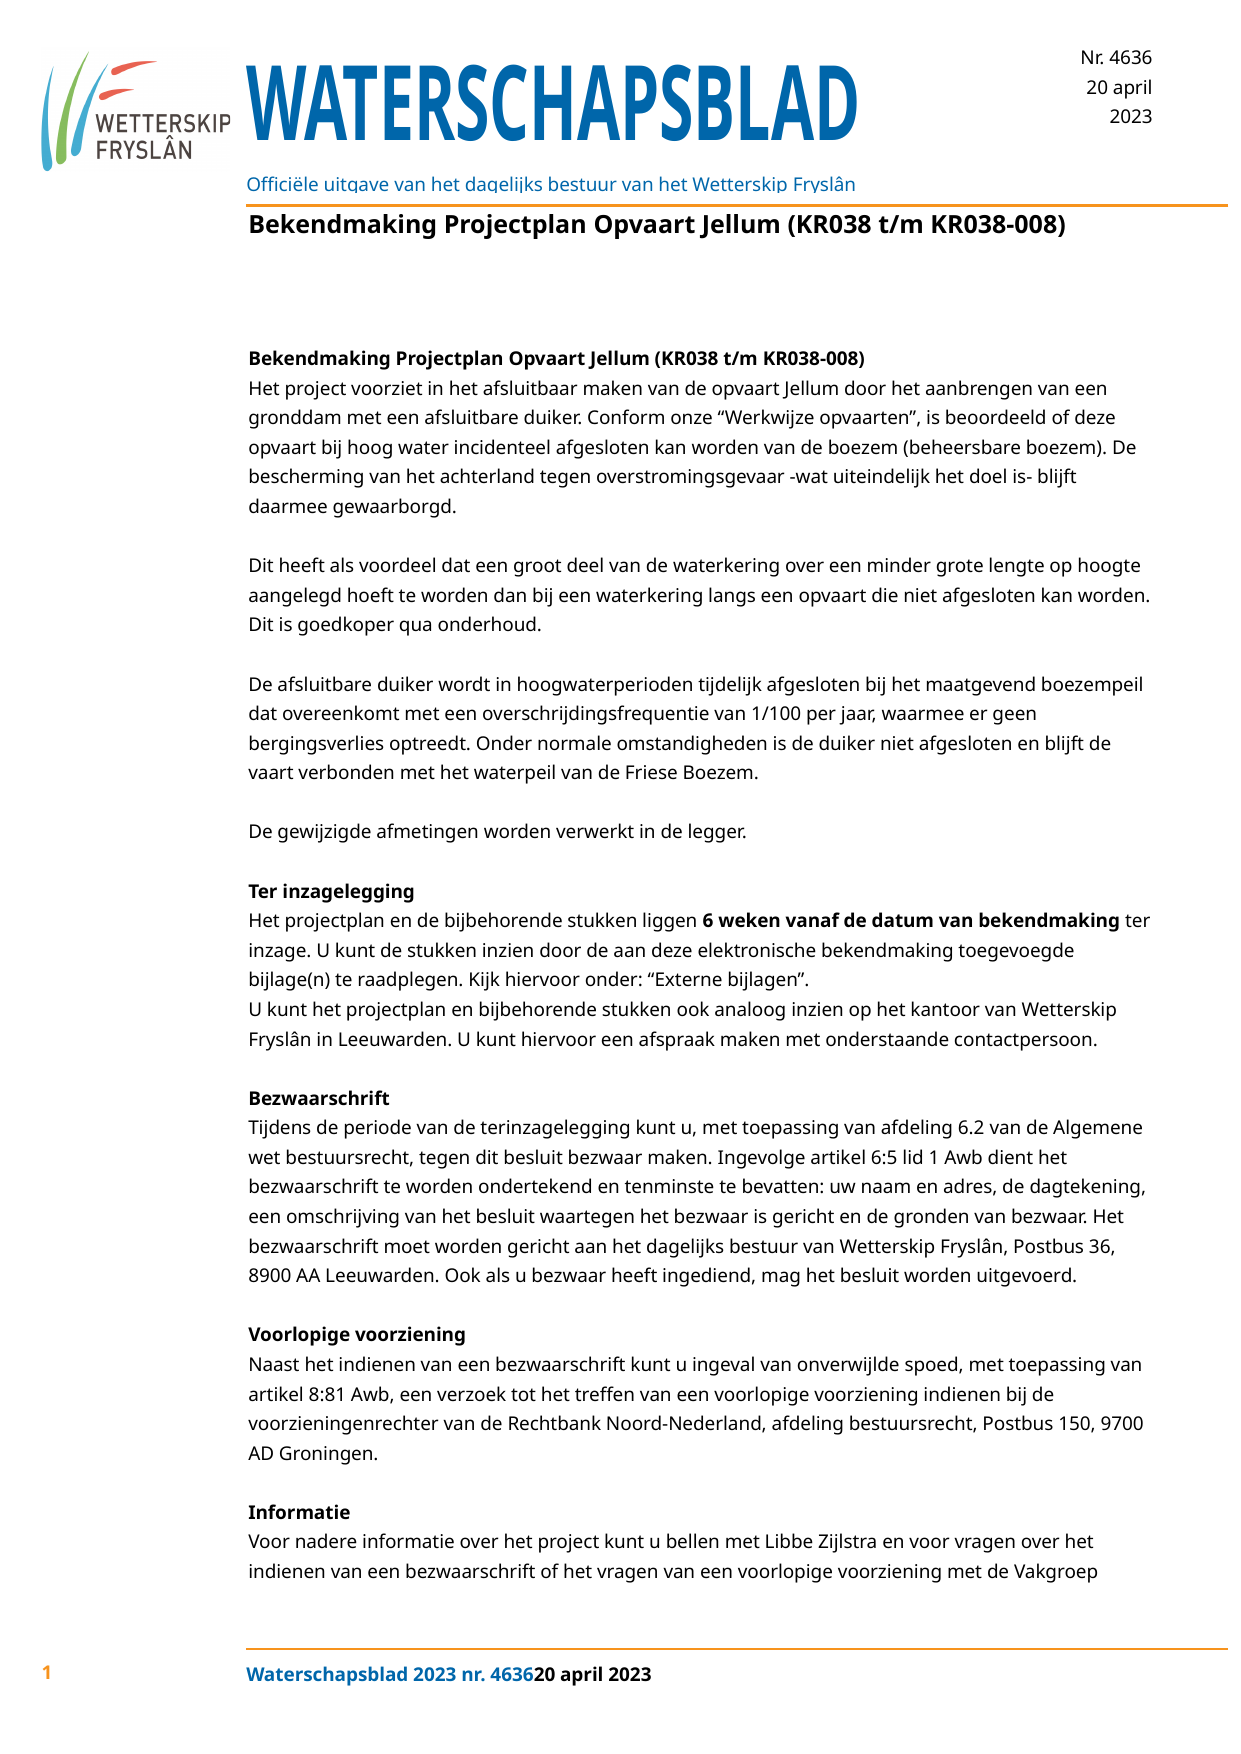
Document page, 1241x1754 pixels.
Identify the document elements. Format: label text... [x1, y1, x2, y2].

text Informatie [248, 1499, 1152, 1525]
text Bezwaarschrift [248, 1085, 1152, 1111]
text Het projectplan en de bijbehorende stukken liggen 6 weken vanaf de datum van bekendmaking ter inzage. U kunt de stukken inzien door de aan deze elektronische bekendmaking toegevoegde bijlage(n) te raadplegen. Kijk hiervoor onder: “Externe bijlagen”. [248, 907, 1152, 992]
text Ter inzagelegging [248, 878, 1152, 903]
text Naast het indienen van een bezwaarschrift kunt u ingeval van onverwijlde spoed, met toepassing van artikel 8:81 Awb, een verzoek tot het treffen van een voorlopige voorziening indienen bij de voorzieningenrechter van de Rechtbank Noord-Nederland, afdeling bestuursrecht, Postbus 150, 9700 AD Groningen. [248, 1351, 1152, 1466]
text U kunt het projectplan en bijbehorende stukken ook analoog inzien op het kantoor van Wetterskip Fryslân in Leeuwarden. U kunt hiervoor een afspraak maken met onderstaande contactpersoon. [248, 996, 1152, 1051]
text Dit heeft als voordeel dat een groot deel van de waterkering over een minder grote lengte op hoogte aangelegd hoeft te worden dan bij een waterkering langs een opvaart die niet afgesloten kan worden. Dit is goedkoper qua onderhoud. [248, 552, 1152, 637]
text Voor nadere informatie over het project kunt u bellen met Libbe Zijlstra en voor vragen over het indienen van een bezwaarschrift of het vragen van een voorlopige voorziening met de Vakgroep [248, 1529, 1152, 1584]
text Tijdens de periode van de terinzagelegging kunt u, met toepassing van afdeling 6.2 van de Algemene wet bestuursrecht, tegen dit besluit bezwaar maken. Ingevolge artikel 6:5 lid 1 Awb dient het bezwaarschrift te worden ondertekend en tenminste te bevatten: uw naam en adres, de dagtekening, een omschrijving van het besluit waartegen het bezwaar is gericht en de gronden van bezwaar. Het bezwaarschrift moet worden gericht aan het dagelijks bestuur van Wetterskip Fryslân, Postbus 36, 8900 AA Leeuwarden. Ook als u bezwaar heeft ingediend, mag het besluit worden uitgevoerd. [248, 1114, 1152, 1288]
text Voorlopige voorziening [248, 1322, 1152, 1347]
picture [41, 47, 231, 172]
text Bekendmaking Projectplan Opvaart Jellum (KR038 t/m KR038-008) [248, 207, 1152, 241]
text De gewijzigde afmetingen worden verwerkt in de legger. [248, 819, 1152, 844]
text Het project voorziet in het afsluitbaar maken van de opvaart Jellum door het aanbrengen van een gronddam met een afsluitbare duiker. Conform onze “Werkwijze opvaarten”, is beoordeeld of deze opvaart bij hoog water incidenteel afgesloten kan worden van de boezem (beheersbare boezem). De bescherming van het achterland tegen overstromingsgevaar -wat uiteindelijk het doel is- blijft daarmee gewaarborgd. [248, 375, 1152, 519]
text Bekendmaking Projectplan Opvaart Jellum (KR038 t/m KR038-008) [248, 345, 1152, 371]
text De afsluitbare duiker wordt in hoogwaterperioden tijdelijk afgesloten bij het maatgevend boezempeil dat overeenkomt met een overschrijdingsfrequentie van 1/100 per jaar, waarmee er geen bergingsverlies optreedt. Onder normale omstandigheden is de duiker niet afgesloten en blijft de vaart verbonden met het waterpeil van de Friese Boezem. [248, 671, 1152, 785]
